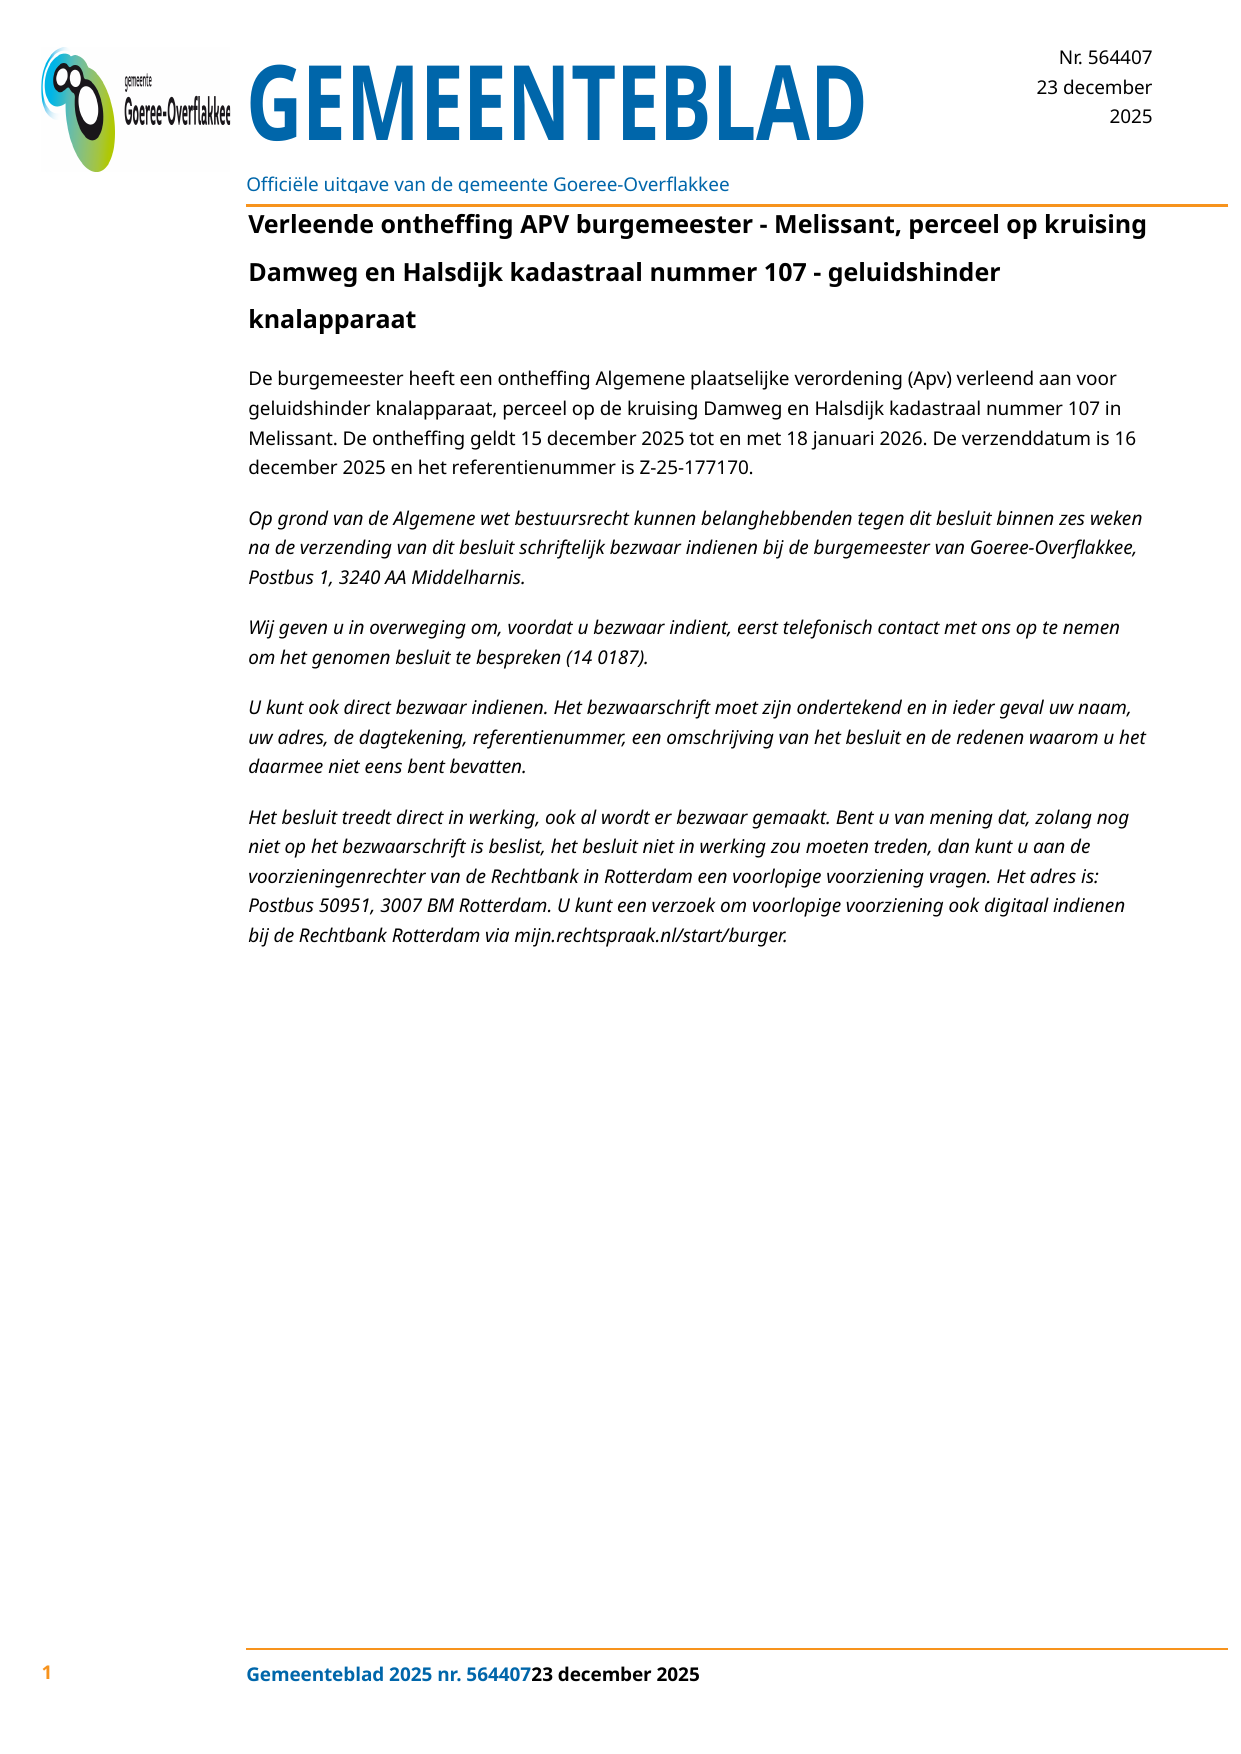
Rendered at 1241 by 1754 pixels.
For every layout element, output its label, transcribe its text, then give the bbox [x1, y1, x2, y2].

text De burgemeester heeft een ontheffing Algemene plaatselijke verordening (Apv) verleend aan voor geluidshinder knalapparaat, perceel op de kruising Damweg en Halsdijk kadastraal nummer 107 in Melissant. De ontheffing geldt 15 december 2025 tot en met 18 januari 2026. De verzenddatum is 16 december 2025 en het referentienummer is Z-25-177170. [248, 366, 1152, 480]
text Verleende ontheffing APV burgemeester - Melissant, perceel op kruising Damweg en Halsdijk kadastraal nummer 107 - geluidshinder knalapparaat [248, 207, 1152, 336]
text Wij geven u in overweging om, voordat u bezwaar indient, eerst telefonisch contact met ons op te nemen om het genomen besluit te bespreken (14 0187). [248, 614, 1152, 669]
text U kunt ook direct bezwaar indienen. Het bezwaarschrift moet zijn ondertekend en in ieder geval uw naam, uw adres, de dagtekening, referentienummer, een omschrijving van het besluit en de redenen waarom u het daarmee niet eens bent bevatten. [248, 694, 1152, 779]
picture [41, 47, 231, 172]
text Het besluit treedt direct in werking, ook al wordt er bezwaar gemaakt. Bent u van mening dat, zolang nog niet op het bezwaarschrift is beslist, het besluit niet in werking zou moeten treden, dan kunt u aan de voorzieningenrechter van de Rechtbank in Rotterdam een voorlopige voorziening vragen. Het adres is: Postbus 50951, 3007 BM Rotterdam. U kunt een verzoek om voorlopige voorziening ook digitaal indienen bij de Rechtbank Rotterdam via mijn.rechtspraak.nl/start/burger. [248, 804, 1152, 948]
text Op grond van de Algemene wet bestuursrecht kunnen belanghebbenden tegen dit besluit binnen zes weken na de verzending van dit besluit schriftelijk bezwaar indienen bij de burgemeester van Goeree-Overflakkee, Postbus 1, 3240 AA Middelharnis. [248, 505, 1152, 589]
